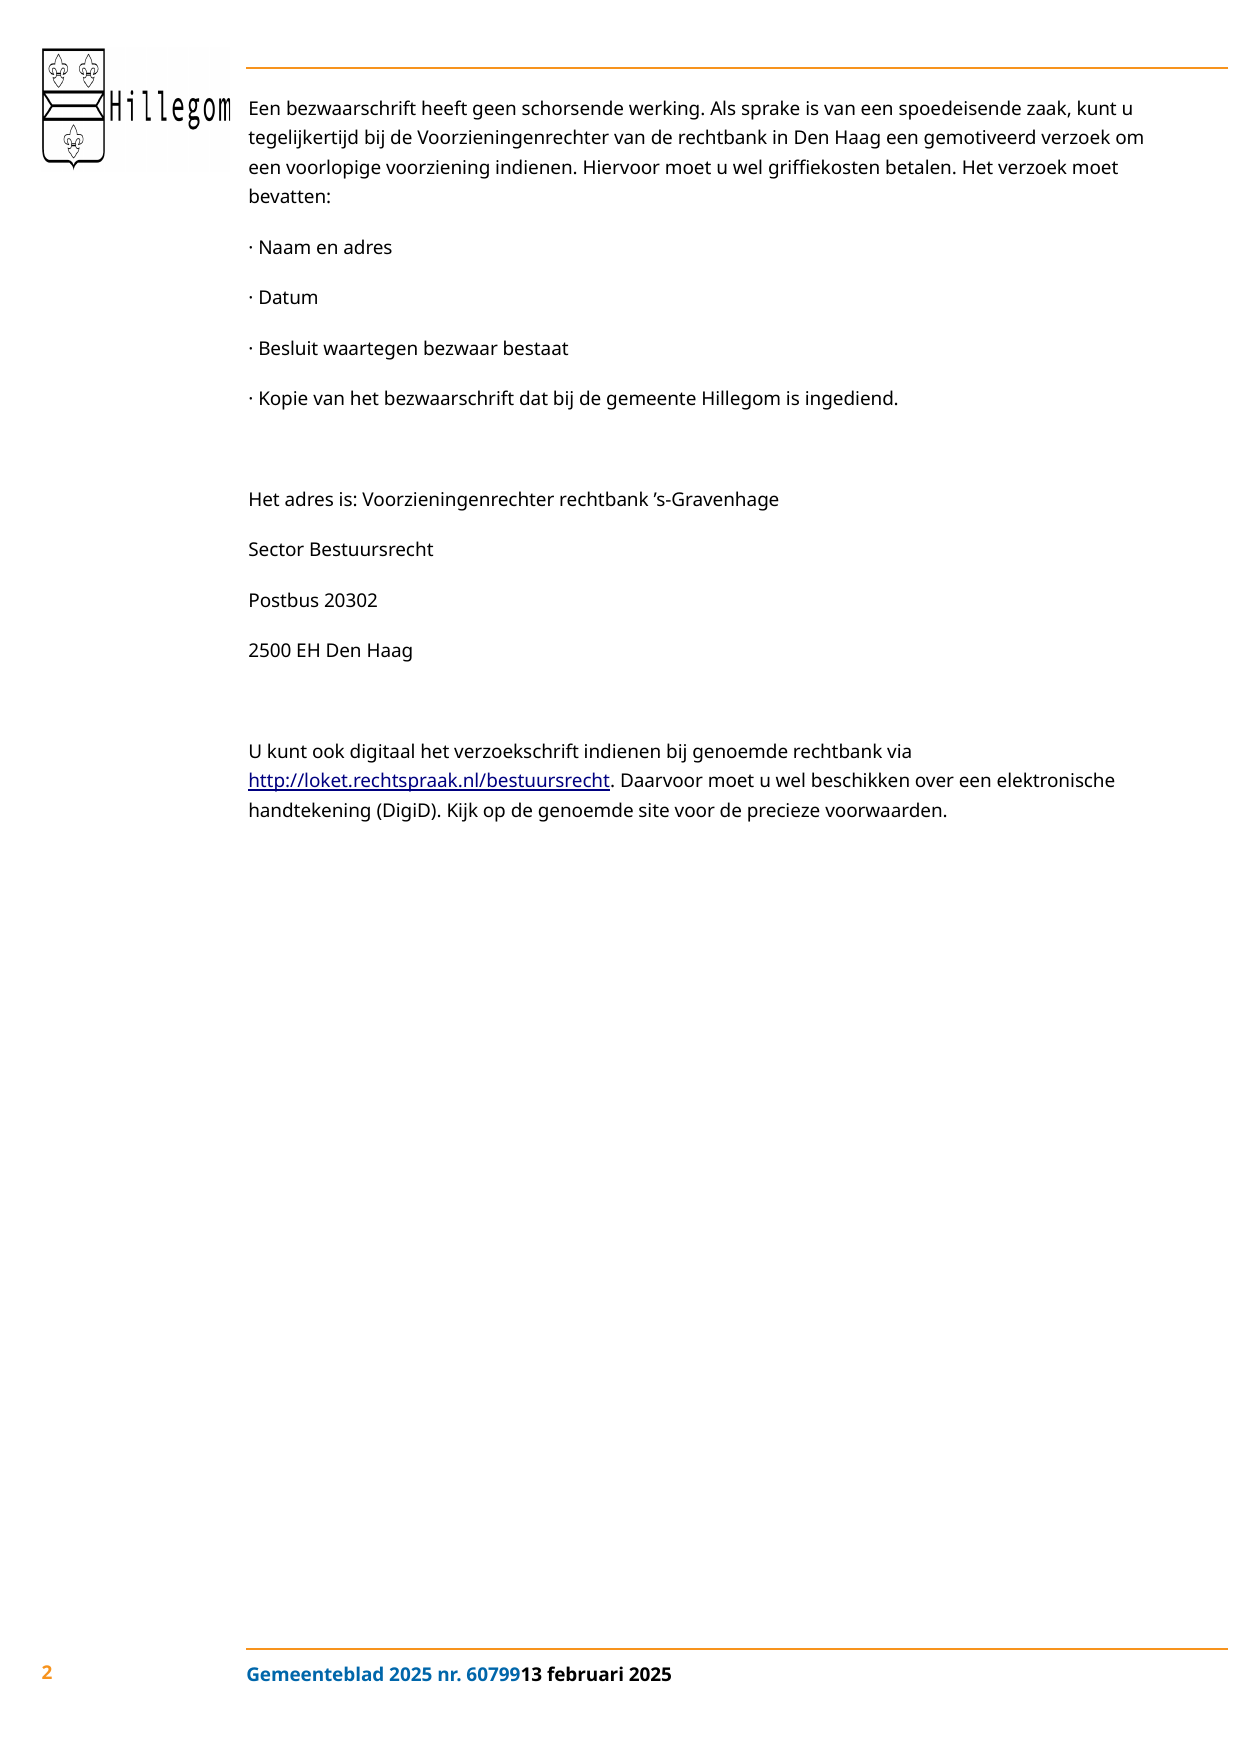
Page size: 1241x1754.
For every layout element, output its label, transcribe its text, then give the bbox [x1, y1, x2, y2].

text U kunt ook digitaal het verzoekschrift indienen bij genoemde rechtbank via http://loket.rechtspraak.nl/bestuursrecht. Daarvoor moet u wel beschikken over een elektronische handtekening (DigiD). Kijk op de genoemde site voor de precieze voorwaarden. [248, 738, 1152, 823]
text 2500 EH Den Haag [248, 637, 1152, 663]
text Sector Bestuursrecht [248, 536, 1152, 562]
text Het adres is: Voorzieningenrechter rechtbank ’s-Gravenhage [248, 486, 1152, 512]
text · Naam en adres [248, 234, 1152, 260]
text Een bezwaarschrift heeft geen schorsende werking. Als sprake is van een spoedeisende zaak, kunt u tegelijkertijd bij de Voorzieningenrechter van de rechtbank in Den Haag een gemotiveerd verzoek om een voorlopige voorziening indienen. Hiervoor moet u wel griffiekosten betalen. Het verzoek moet bevatten: [248, 95, 1152, 209]
text · Datum [248, 284, 1152, 310]
text Postbus 20302 [248, 587, 1152, 613]
text · Besluit waartegen bezwaar bestaat [248, 335, 1152, 361]
text · Kopie van het bezwaarschrift dat bij de gemeente Hillegom is ingediend. [248, 385, 1152, 411]
picture [41, 47, 231, 172]
